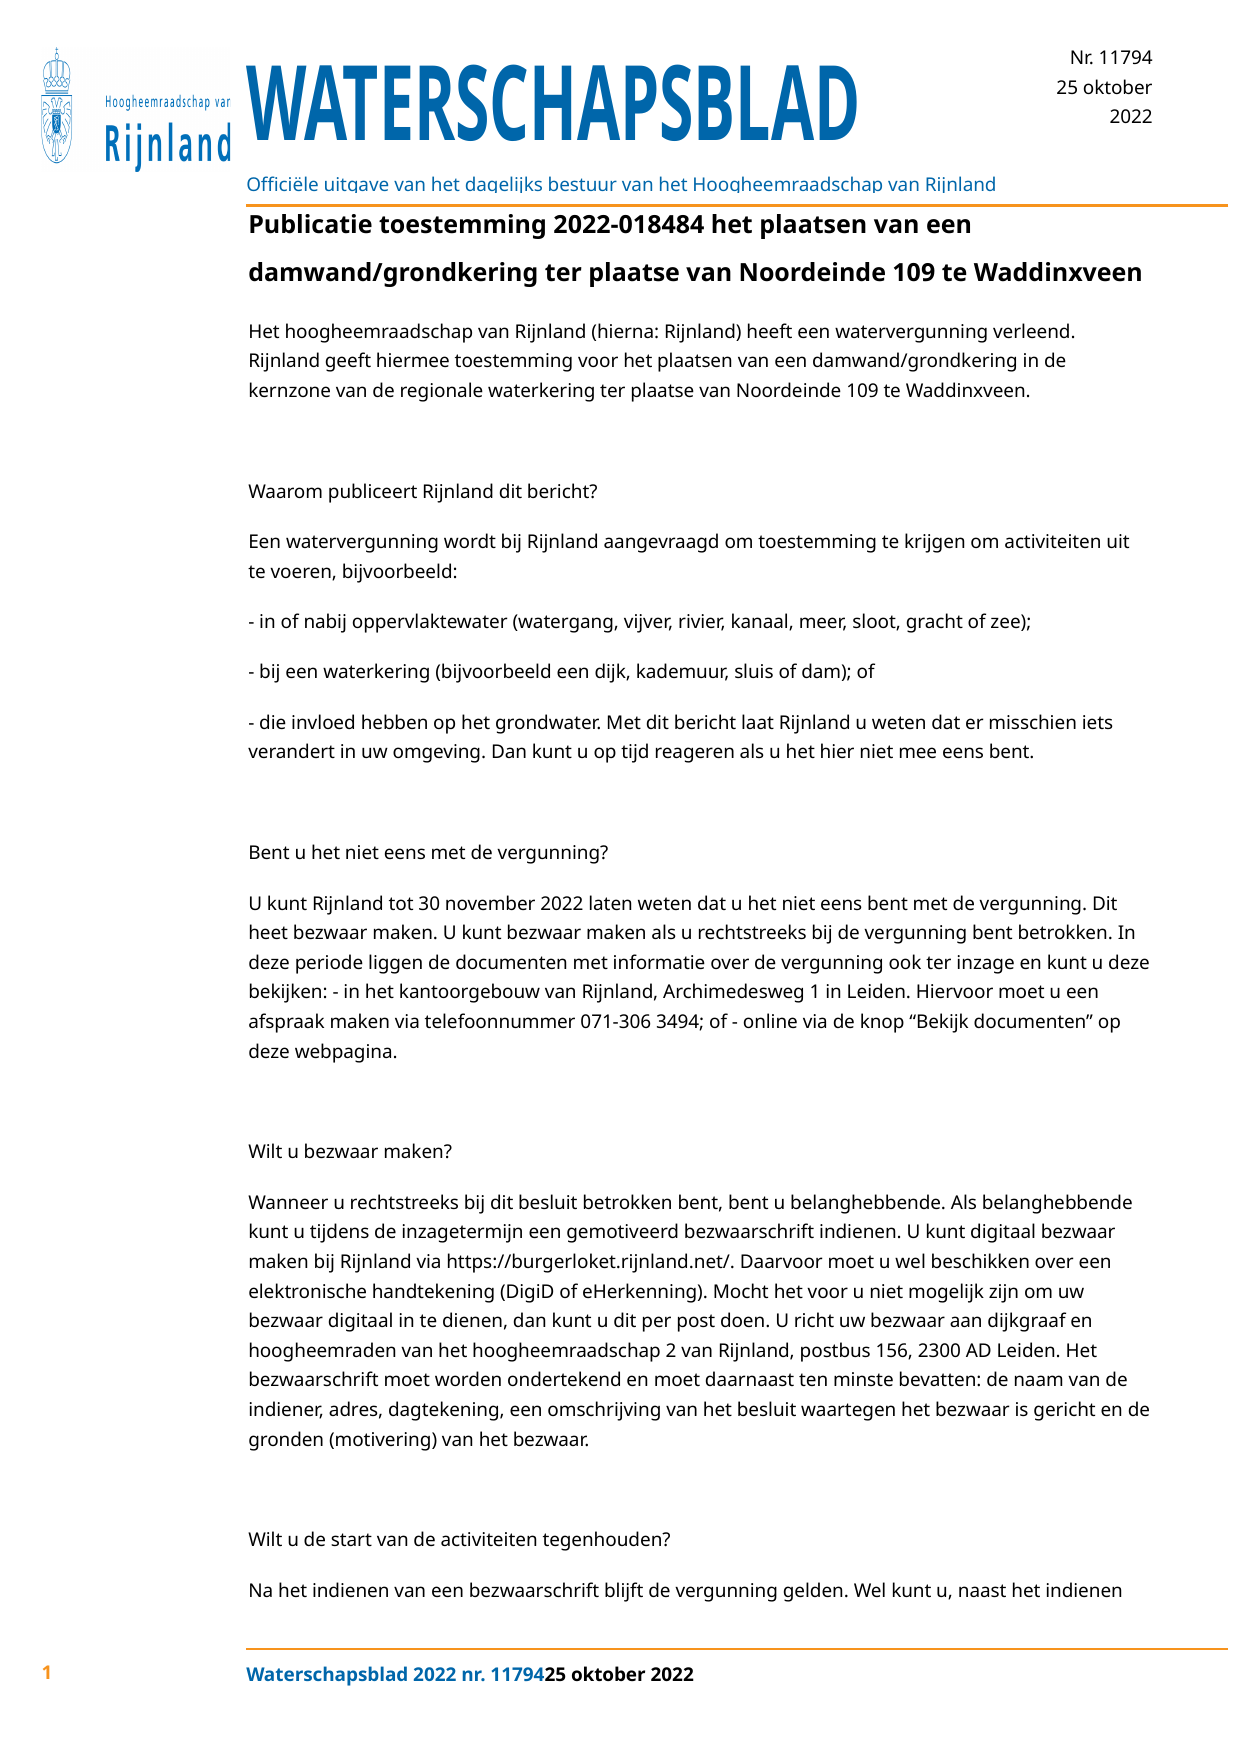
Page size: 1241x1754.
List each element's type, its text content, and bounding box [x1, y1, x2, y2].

text Wilt u bezwaar maken? [248, 1139, 1152, 1164]
text Publicatie toestemming 2022-018484 het plaatsen van een damwand/grondkering ter plaatse van Noordeinde 109 te Waddinxveen [248, 207, 1152, 288]
text Een watervergunning wordt bij Rijnland aangevraagd om toestemming te krijgen om activiteiten uit te voeren, bijvoorbeeld: [248, 528, 1152, 584]
text Bent u het niet eens met de vergunning? [248, 839, 1152, 865]
text - bij een waterkering (bijvoorbeeld een dijk, kademuur, sluis of dam); of [248, 659, 1152, 684]
text Na het indienen van een bezwaarschrift blijft de vergunning gelden. Wel kunt u, naast het indienen [248, 1577, 1152, 1603]
text Het hoogheemraadschap van Rijnland (hierna: Rijnland) heeft een watervergunning verleend. Rijnland geeft hiermee toestemming voor het plaatsen van een damwand/grondkering in de kernzone van de regionale waterkering ter plaatse van Noordeinde 109 te Waddinxveen. [248, 318, 1152, 403]
text Wilt u de start van de activiteiten tegenhouden? [248, 1527, 1152, 1552]
text Waarom publiceert Rijnland dit bericht? [248, 478, 1152, 504]
text - in of nabij oppervlaktewater (watergang, vijver, rivier, kanaal, meer, sloot, gracht of zee); [248, 608, 1152, 634]
text - die invloed hebben op het grondwater. Met dit bericht laat Rijnland u weten dat er misschien iets verandert in uw omgeving. Dan kunt u op tijd reageren als u het hier niet mee eens bent. [248, 709, 1152, 764]
text U kunt Rijnland tot 30 november 2022 laten weten dat u het niet eens bent met de vergunning. Dit heet bezwaar maken. U kunt bezwaar maken als u rechtstreeks bij de vergunning bent betrokken. In deze periode liggen de documenten met informatie over de vergunning ook ter inzage en kunt u deze bekijken: - in het kantoorgebouw van Rijnland, Archimedesweg 1 in Leiden. Hiervoor moet u een afspraak maken via telefoonnummer 071-306 3494; of - online via de knop “Bekijk documenten” op deze webpagina. [248, 890, 1152, 1064]
text Wanneer u rechtstreeks bij dit besluit betrokken bent, bent u belanghebbende. Als belanghebbende kunt u tijdens de inzagetermijn een gemotiveerd bezwaarschrift indienen. U kunt digitaal bezwaar maken bij Rijnland via https://burgerloket.rijnland.net/. Daarvoor moet u wel beschikken over een elektronische handtekening (DigiD of eHerkenning). Mocht het voor u niet mogelijk zijn om uw bezwaar digitaal in te dienen, dan kunt u dit per post doen. U richt uw bezwaar aan dijkgraaf en hoogheemraden van het hoogheemraadschap 2 van Rijnland, postbus 156, 2300 AD Leiden. Het bezwaarschrift moet worden ondertekend en moet daarnaast ten minste bevatten: de naam van de indiener, adres, dagtekening, een omschrijving van het besluit waartegen het bezwaar is gericht en de gronden (motivering) van het bezwaar. [248, 1189, 1152, 1452]
picture [41, 47, 231, 172]
